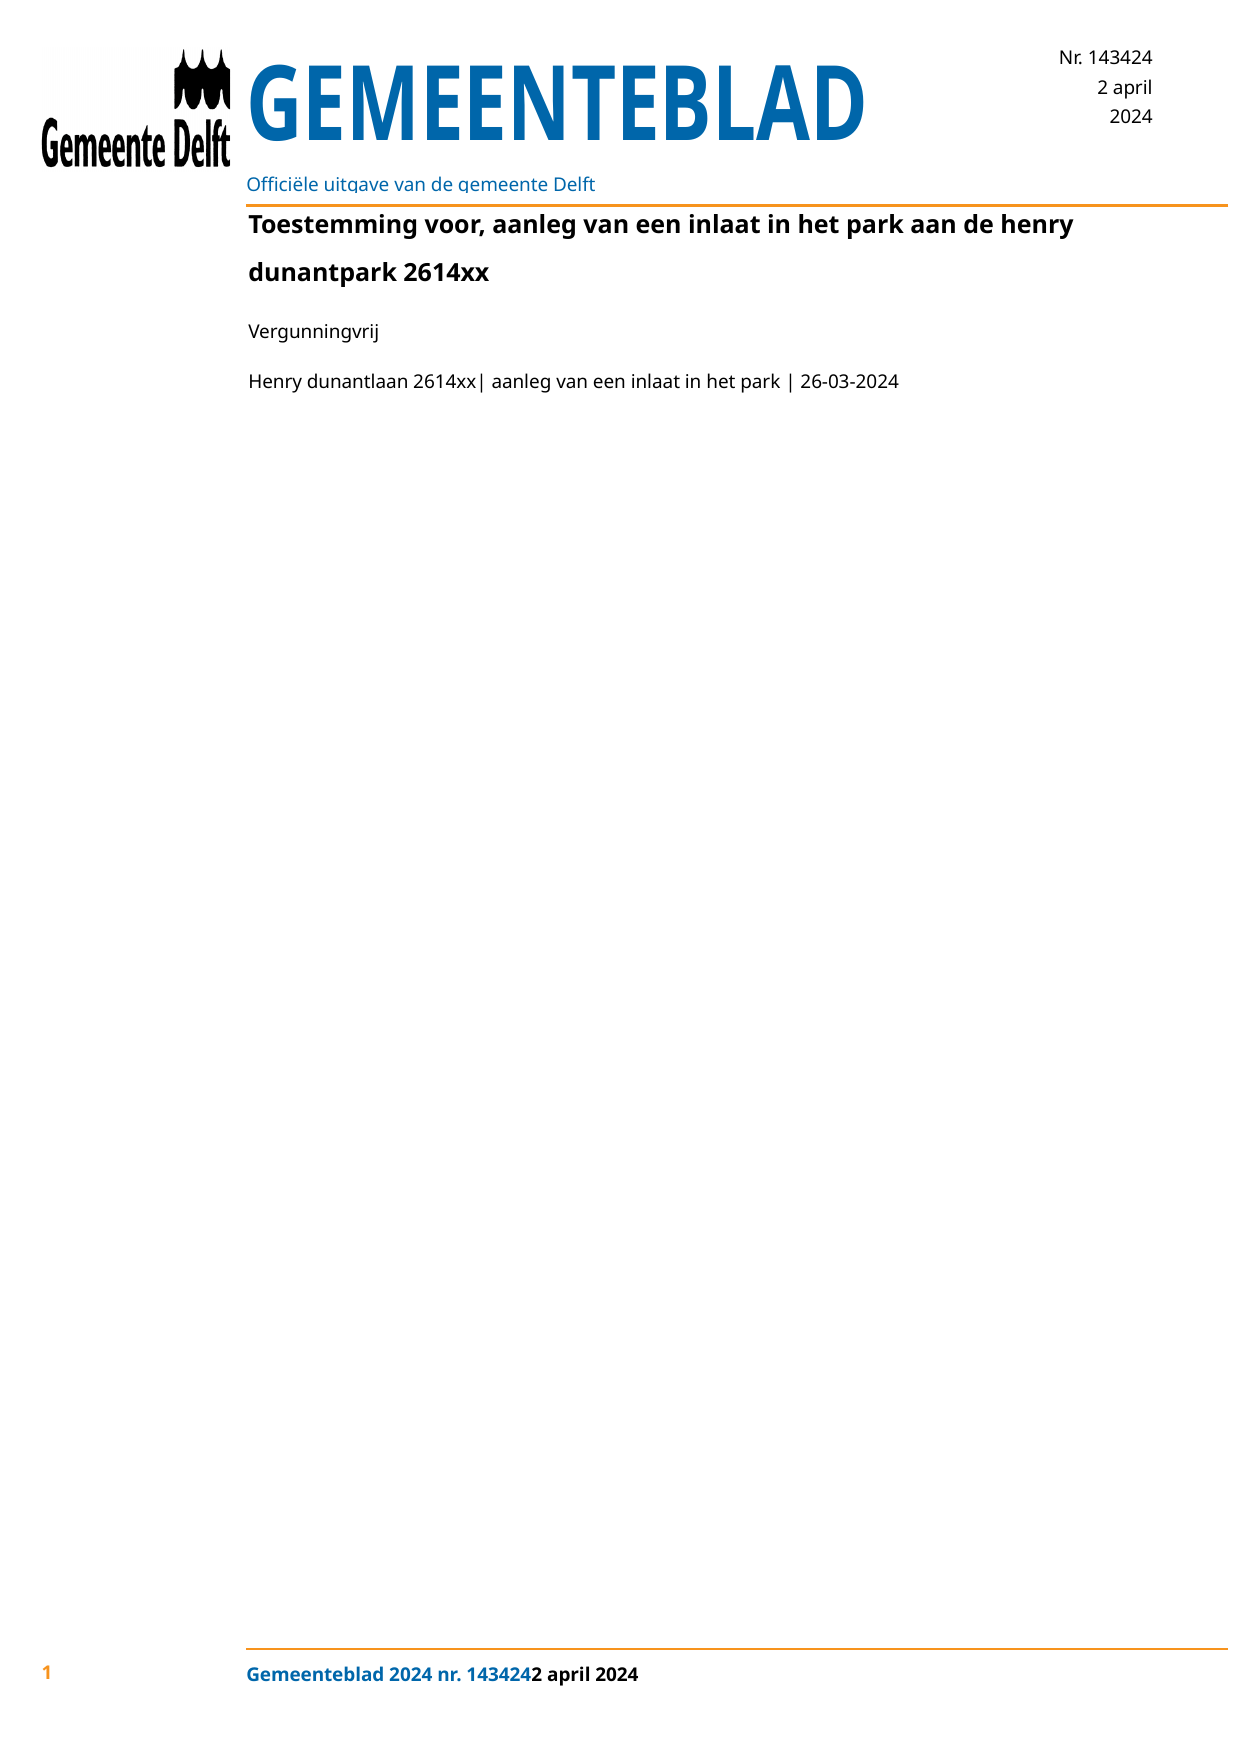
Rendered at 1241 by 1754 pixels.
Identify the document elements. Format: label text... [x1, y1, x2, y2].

text Toestemming voor, aanleg van een inlaat in het park aan de henry dunantpark 2614xx [248, 207, 1152, 288]
picture [41, 47, 231, 172]
text Henry dunantlaan 2614xx| aanleg van een inlaat in het park | 26-03-2024 [248, 368, 1152, 394]
text Vergunningvrij [248, 318, 1152, 344]
